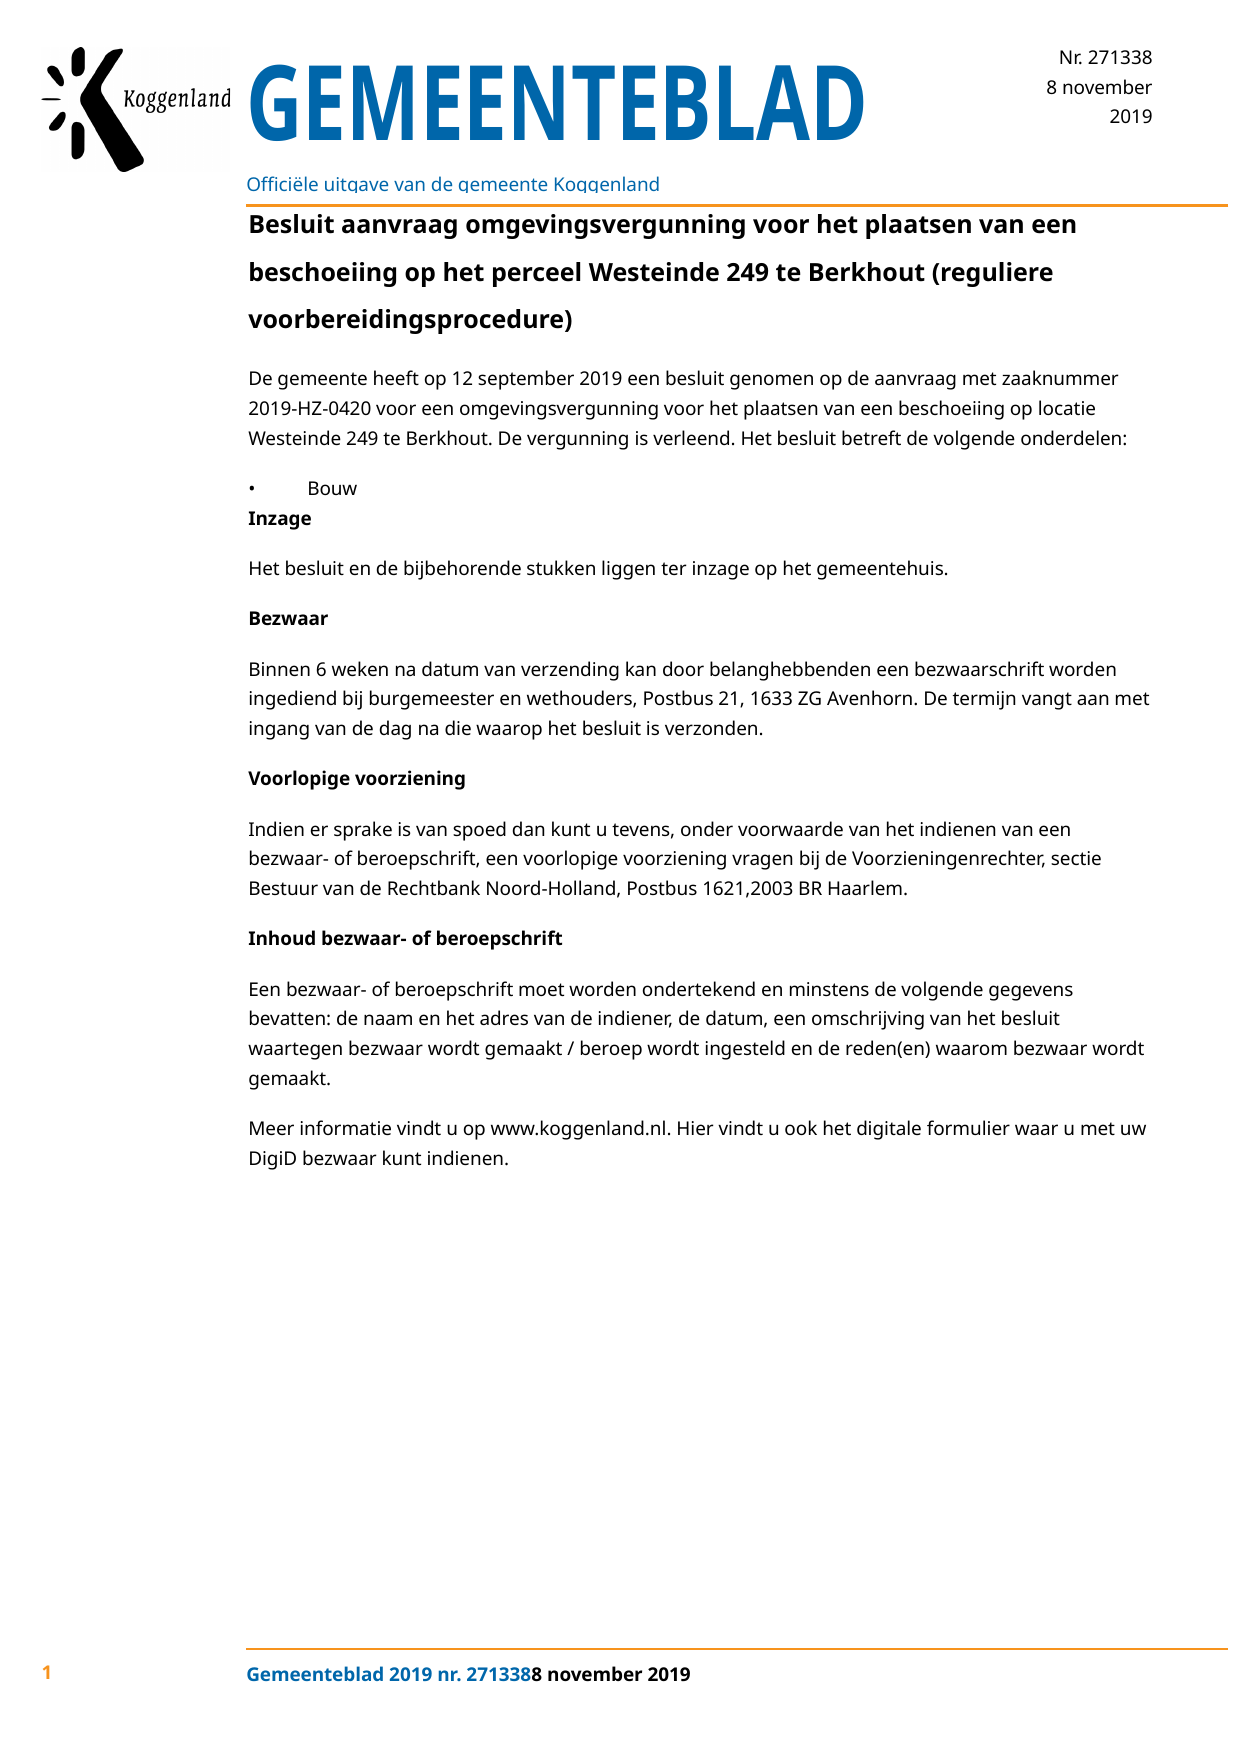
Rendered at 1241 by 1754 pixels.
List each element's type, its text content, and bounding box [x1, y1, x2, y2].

text Binnen 6 weken na datum van verzending kan door belanghebbenden een bezwaarschrift worden ingediend bij burgemeester en wethouders, Postbus 21, 1633 ZG Avenhorn. De termijn vangt aan met ingang van de dag na die waarop het besluit is verzonden. [248, 656, 1152, 741]
text Bezwaar [248, 606, 1152, 631]
text De gemeente heeft op 12 september 2019 een besluit genomen op de aanvraag met zaaknummer 2019-HZ-0420 voor een omgevingsvergunning voor het plaatsen van een beschoeiing op locatie Westeinde 249 te Berkhout. De vergunning is verleend. Het besluit betreft de volgende onderdelen: [248, 366, 1152, 450]
text Voorlopige voorziening [248, 766, 1152, 791]
text Meer informatie vindt u op www.koggenland.nl. Hier vindt u ook het digitale formulier waar u met uw DigiD bezwaar kunt indienen. [248, 1115, 1152, 1170]
text Inzage [248, 505, 1152, 530]
text Indien er sprake is van spoed dan kunt u tevens, onder voorwaarde van het indienen van een bezwaar- of beroepschrift, een voorlopige voorziening vragen bij de Voorzieningenrechter, sectie Bestuur van de Rechtbank Noord-Holland, Postbus 1621,2003 BR Haarlem. [248, 816, 1152, 901]
text Het besluit en de bijbehorende stukken liggen ter inzage op het gemeentehuis. [248, 555, 1152, 581]
text Inhoud bezwaar- of beroepschrift [248, 926, 1152, 951]
list Bouw [248, 475, 1152, 501]
text Een bezwaar- of beroepschrift moet worden ondertekend en minstens de volgende gegevens bevatten: de naam en het adres van de indiener, de datum, een omschrijving van het besluit waartegen bezwaar wordt gemaakt / beroep wordt ingesteld en de reden(en) waarom bezwaar wordt gemaakt. [248, 976, 1152, 1090]
picture [41, 47, 231, 172]
text Besluit aanvraag omgevingsvergunning voor het plaatsen van een beschoeiing op het perceel Westeinde 249 te Berkhout (reguliere voorbereidingsprocedure) [248, 207, 1152, 336]
